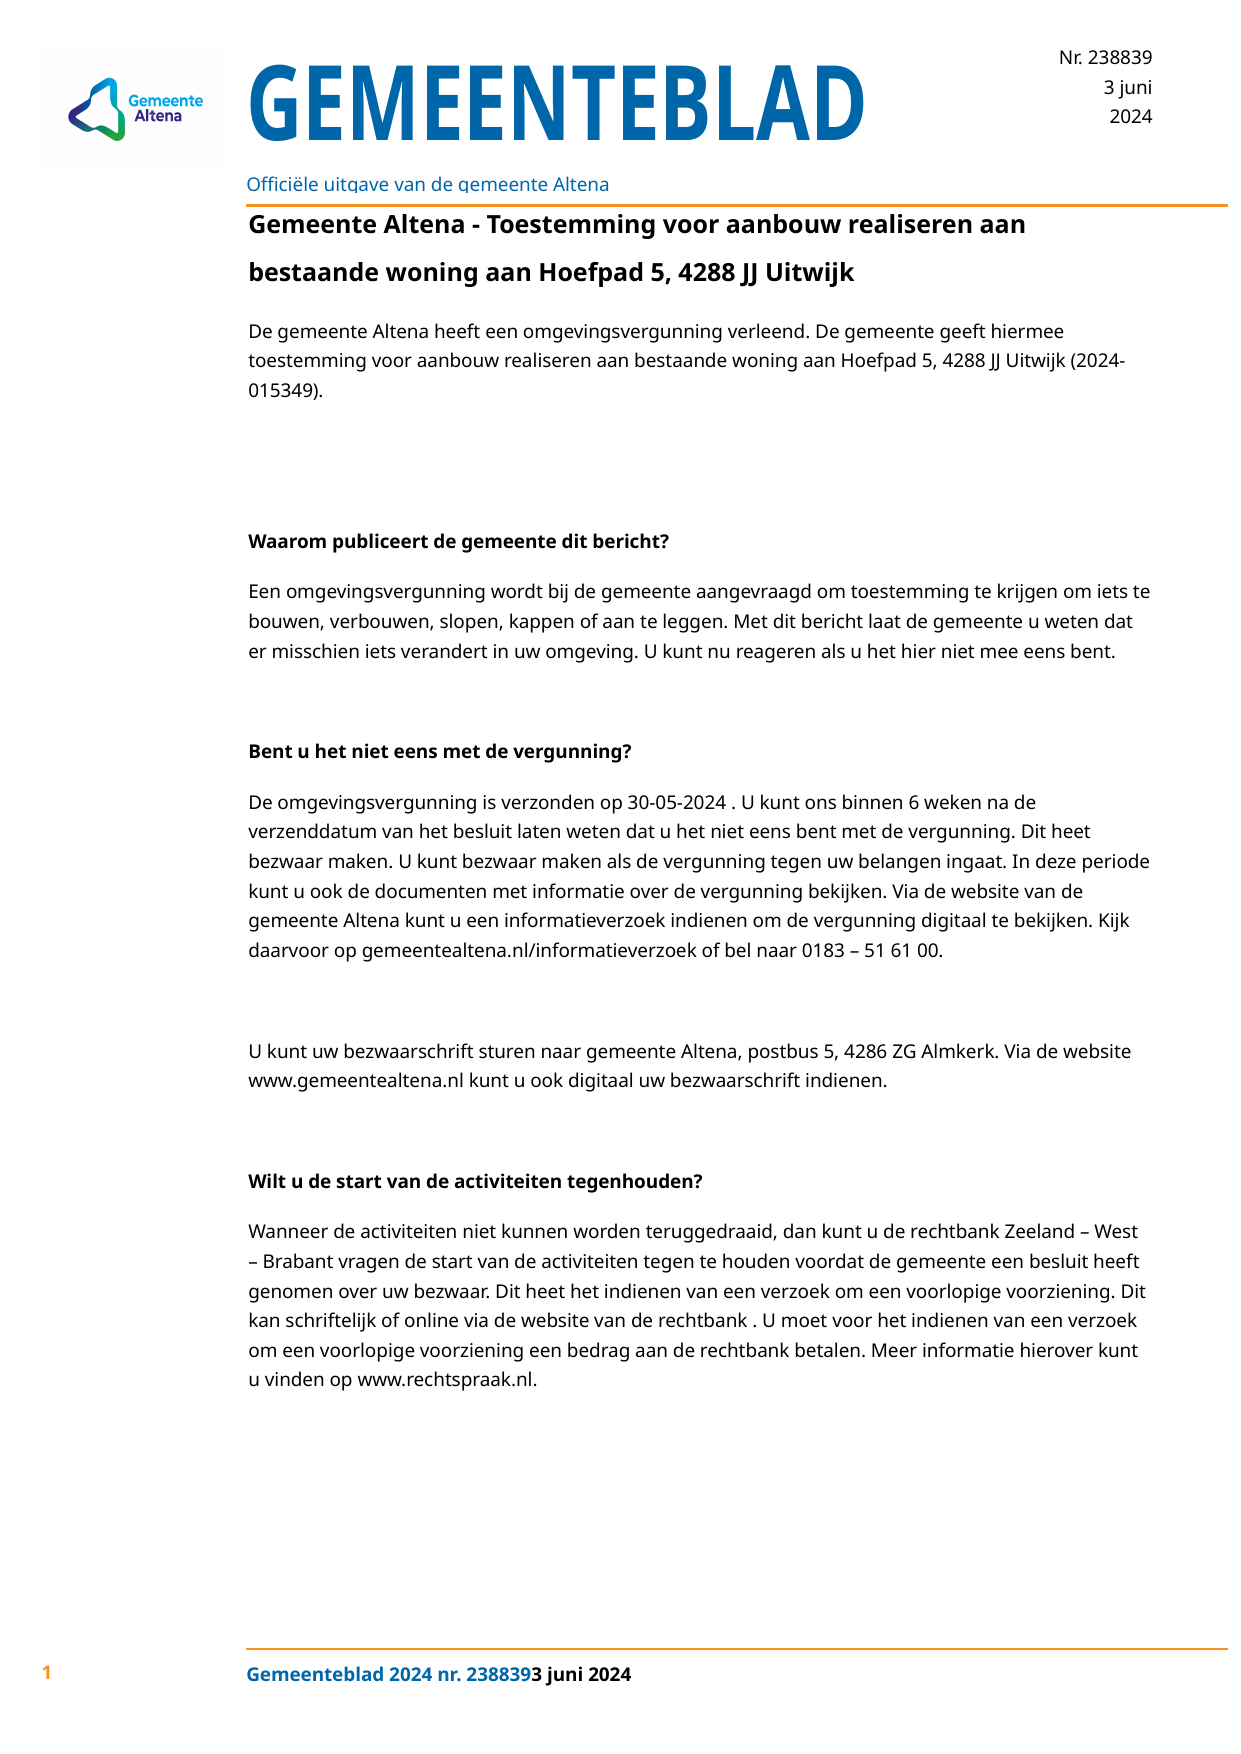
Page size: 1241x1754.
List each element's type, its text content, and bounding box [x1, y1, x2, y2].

text Wilt u de start van de activiteiten tegenhouden? [248, 1168, 1152, 1194]
text De omgevingsvergunning is verzonden op 30-05-2024 . U kunt ons binnen 6 weken na de verzenddatum van het besluit laten weten dat u het niet eens bent met de vergunning. Dit heet bezwaar maken. U kunt bezwaar maken als de vergunning tegen uw belangen ingaat. In deze periode kunt u ook de documenten met informatie over de vergunning bekijken. Via de website van de gemeente Altena kunt u een informatieverzoek indienen om de vergunning digitaal te bekijken. Kijk daarvoor op gemeentealtena.nl/informatieverzoek of bel naar 0183 – 51 61 00. [248, 789, 1152, 963]
text De gemeente Altena heeft een omgevingsvergunning verleend. De gemeente geeft hiermee toestemming voor aanbouw realiseren aan bestaande woning aan Hoefpad 5, 4288 JJ Uitwijk (2024-015349). [248, 318, 1152, 403]
text Wanneer de activiteiten niet kunnen worden teruggedraaid, dan kunt u de rechtbank Zeeland – West – Brabant vragen de start van de activiteiten tegen te houden voordat de gemeente een besluit heeft genomen over uw bezwaar. Dit heet het indienen van een verzoek om een voorlopige voorziening. Dit kan schriftelijk of online via de website van de rechtbank . U moet voor het indienen van een verzoek om een voorlopige voorziening een bedrag aan de rechtbank betalen. Meer informatie hierover kunt u vinden op www.rechtspraak.nl. [248, 1219, 1152, 1392]
text U kunt uw bezwaarschrift sturen naar gemeente Altena, postbus 5, 4286 ZG Almkerk. Via de website www.gemeentealtena.nl kunt u ook digitaal uw bezwaarschrift indienen. [248, 1038, 1152, 1093]
picture [41, 47, 231, 172]
text Gemeente Altena - Toestemming voor aanbouw realiseren aan bestaande woning aan Hoefpad 5, 4288 JJ Uitwijk [248, 207, 1152, 288]
text Een omgevingsvergunning wordt bij de gemeente aangevraagd om toestemming te krijgen om iets te bouwen, verbouwen, slopen, kappen of aan te leggen. Met dit bericht laat de gemeente u weten dat er misschien iets verandert in uw omgeving. U kunt nu reageren als u het hier niet mee eens bent. [248, 579, 1152, 664]
text Bent u het niet eens met de vergunning? [248, 739, 1152, 764]
text Waarom publiceert de gemeente dit bericht? [248, 528, 1152, 554]
